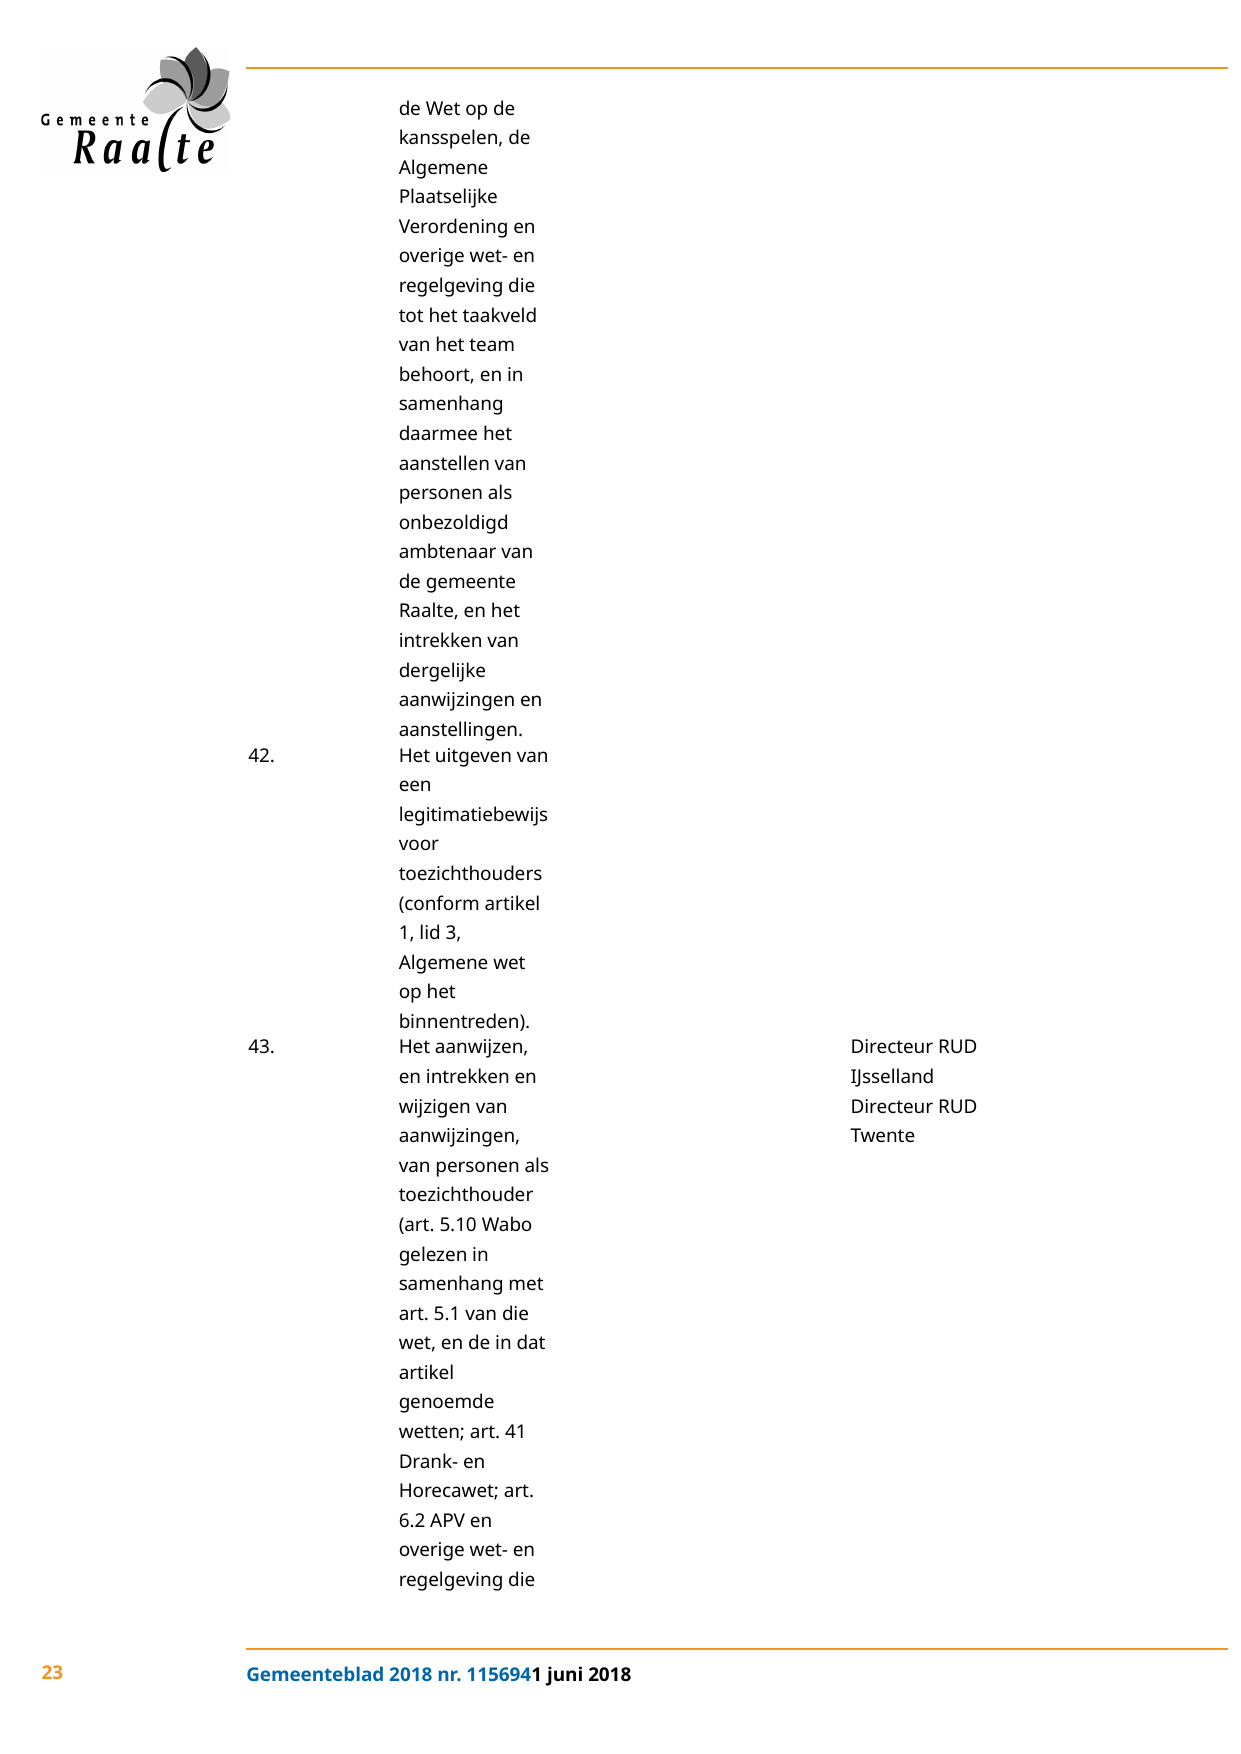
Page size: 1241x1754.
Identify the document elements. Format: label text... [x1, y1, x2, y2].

table_cell [549, 1034, 700, 1592]
table_cell [1001, 742, 1152, 1034]
table_cell Het aanwijzen, en intrekken en wijzigen van aanwijzingen, van personen als toezichthouder (art. 5.10 Wabo gelezen in samenhang met art. 5.1 van die wet, en de in dat artikel genoemde wetten; art. 41 Drank- en Horecawet; art. 6.2 APV en overige wet- en regelgeving die [399, 1034, 549, 1592]
table_cell de Wet op de kansspelen, de Algemene Plaatselijke Verordening en overige wet- en regelgeving die tot het taakveld van het team behoort, en in samenhang daarmee het aanstellen van personen als onbezoldigd ambtenaar van de gemeente Raalte, en het intrekken van dergelijke aanwijzingen en aanstellingen. [399, 95, 549, 742]
table_cell [850, 742, 1001, 1034]
table_cell [549, 742, 700, 1034]
table_cell 42. [248, 742, 398, 1034]
table_cell Het uitgeven van een legitimatiebewijs voor toezichthouders (conform artikel 1, lid 3, Algemene wet op het binnentreden). [399, 742, 549, 1034]
table_cell [1001, 95, 1152, 742]
table_cell [700, 95, 850, 742]
table_cell [549, 95, 700, 742]
table_cell [1001, 1034, 1152, 1592]
table_cell Directeur RUD IJsselland Directeur RUD Twente [850, 1034, 1001, 1592]
table_cell 43. [248, 1034, 398, 1592]
table_cell [700, 1034, 850, 1592]
table_cell [700, 742, 850, 1034]
table_cell [248, 95, 398, 742]
table_cell [850, 95, 1001, 742]
picture [41, 47, 231, 172]
